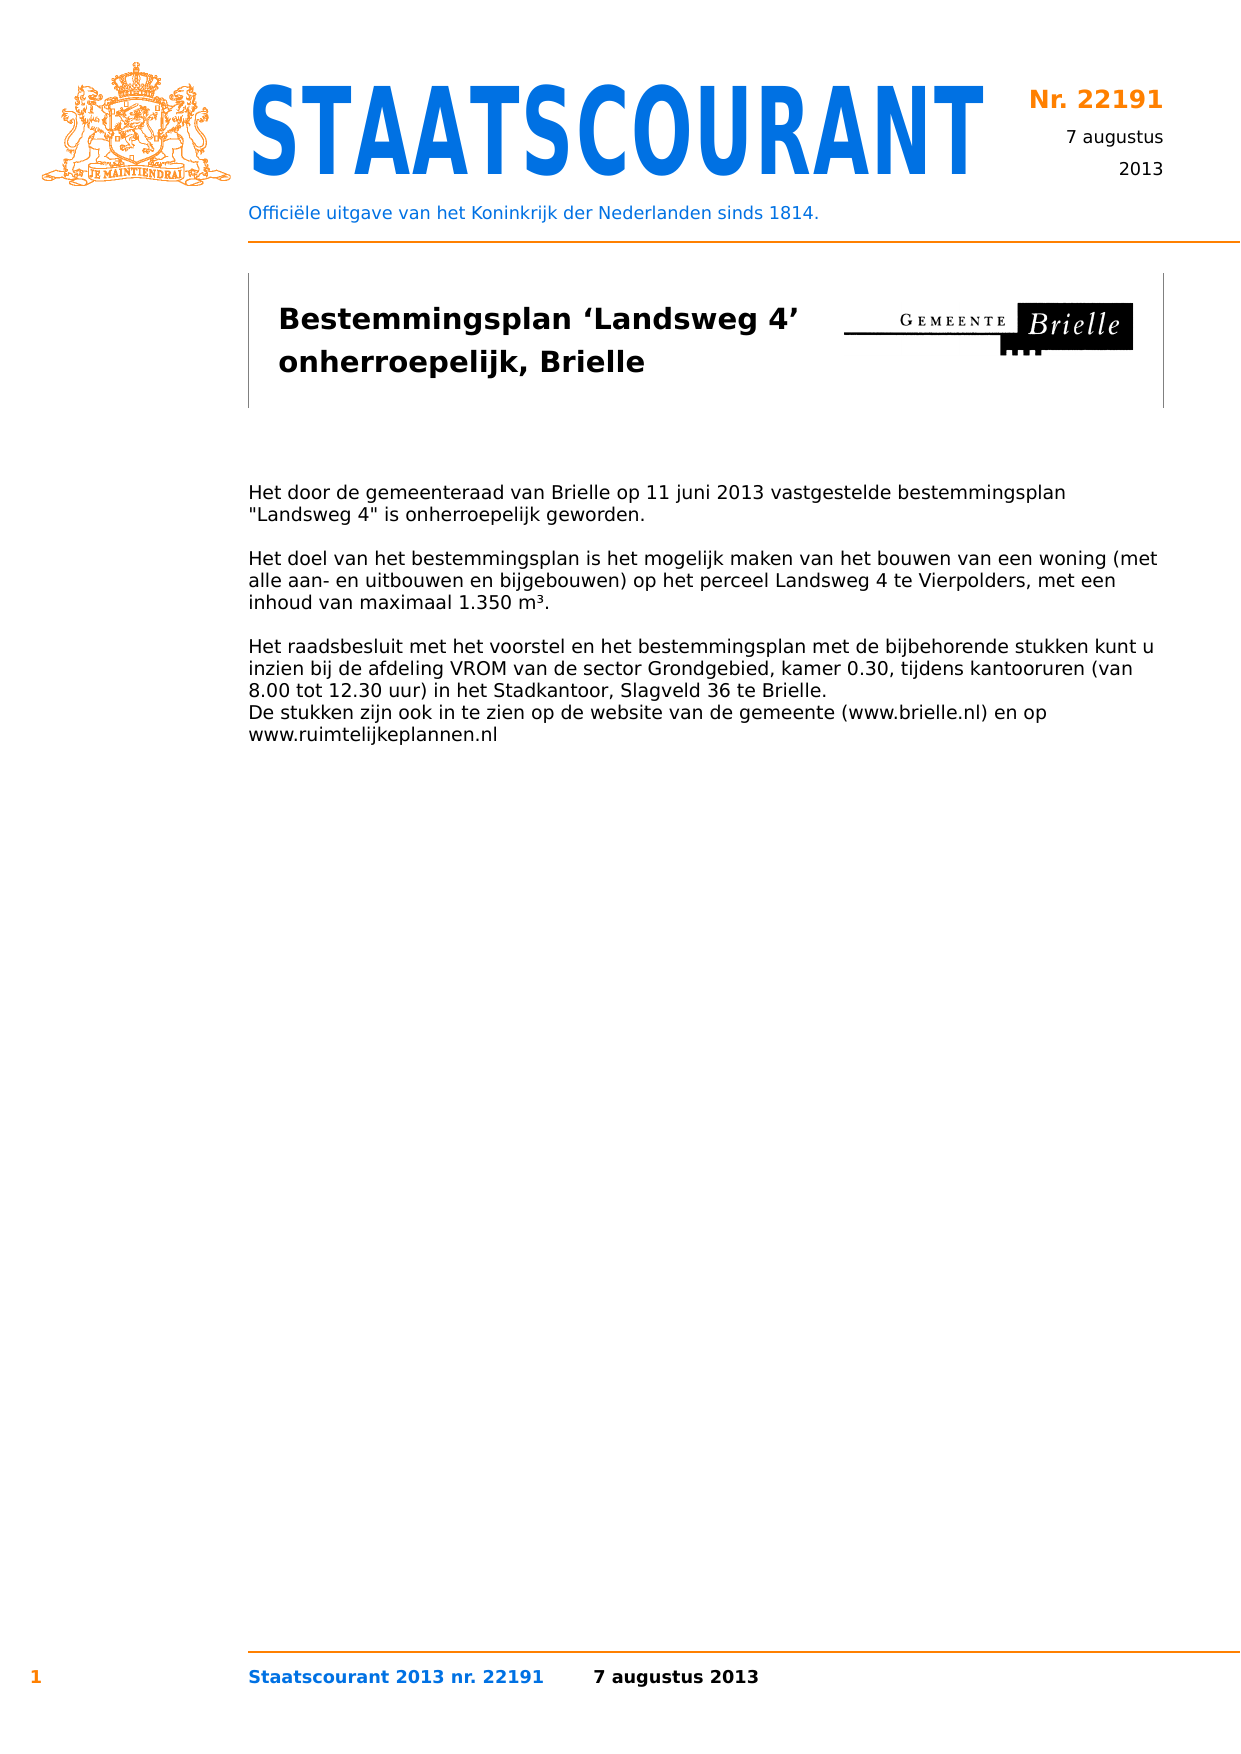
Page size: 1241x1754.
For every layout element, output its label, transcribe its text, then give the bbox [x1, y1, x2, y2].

text De stukken zijn ook in te zien op de website van de gemeente (www.brielle.nl) en op www.ruimtelijkeplannen.nl [248, 702, 1163, 746]
table_header STAATSCOURANT [248, 62, 998, 203]
picture [41, 62, 231, 186]
table_header Nr. 22191 [998, 62, 1240, 121]
table_header [25, 62, 248, 241]
text Het raadsbesluit met het voorstel en het bestemmingsplan met de bijbehorende stukken kunt u inzien bij de afdeling VROM van de sector Grondgebied, kamer 0.30, tijdens kantooruren (van 8.00 tot 12.30 uur) in het Stadkantoor, Slagveld 36 te Brielle. [248, 636, 1163, 702]
subtitle Bestemmingsplan ‘Landsweg 4’ onherroepelijk, Brielle [249, 273, 1163, 408]
table_cell Officiële uitgave van het Koninkrijk der Nederlanden sinds 1814. [248, 203, 1240, 241]
picture [844, 302, 1134, 356]
table_cell 7 augustus [998, 121, 1240, 153]
table_cell 2013 [998, 153, 1240, 203]
text Het doel van het bestemmingsplan is het mogelijk maken van het bouwen van een woning (met alle aan- en uitbouwen en bijgebouwen) op het perceel Landsweg 4 te Vierpolders, met een inhoud van maximaal 1.350 m³. [248, 548, 1163, 614]
text Het door de gemeenteraad van Brielle op 11 juni 2013 vastgestelde bestemmingsplan "Landsweg 4" is onherroepelijk geworden. [248, 482, 1163, 526]
